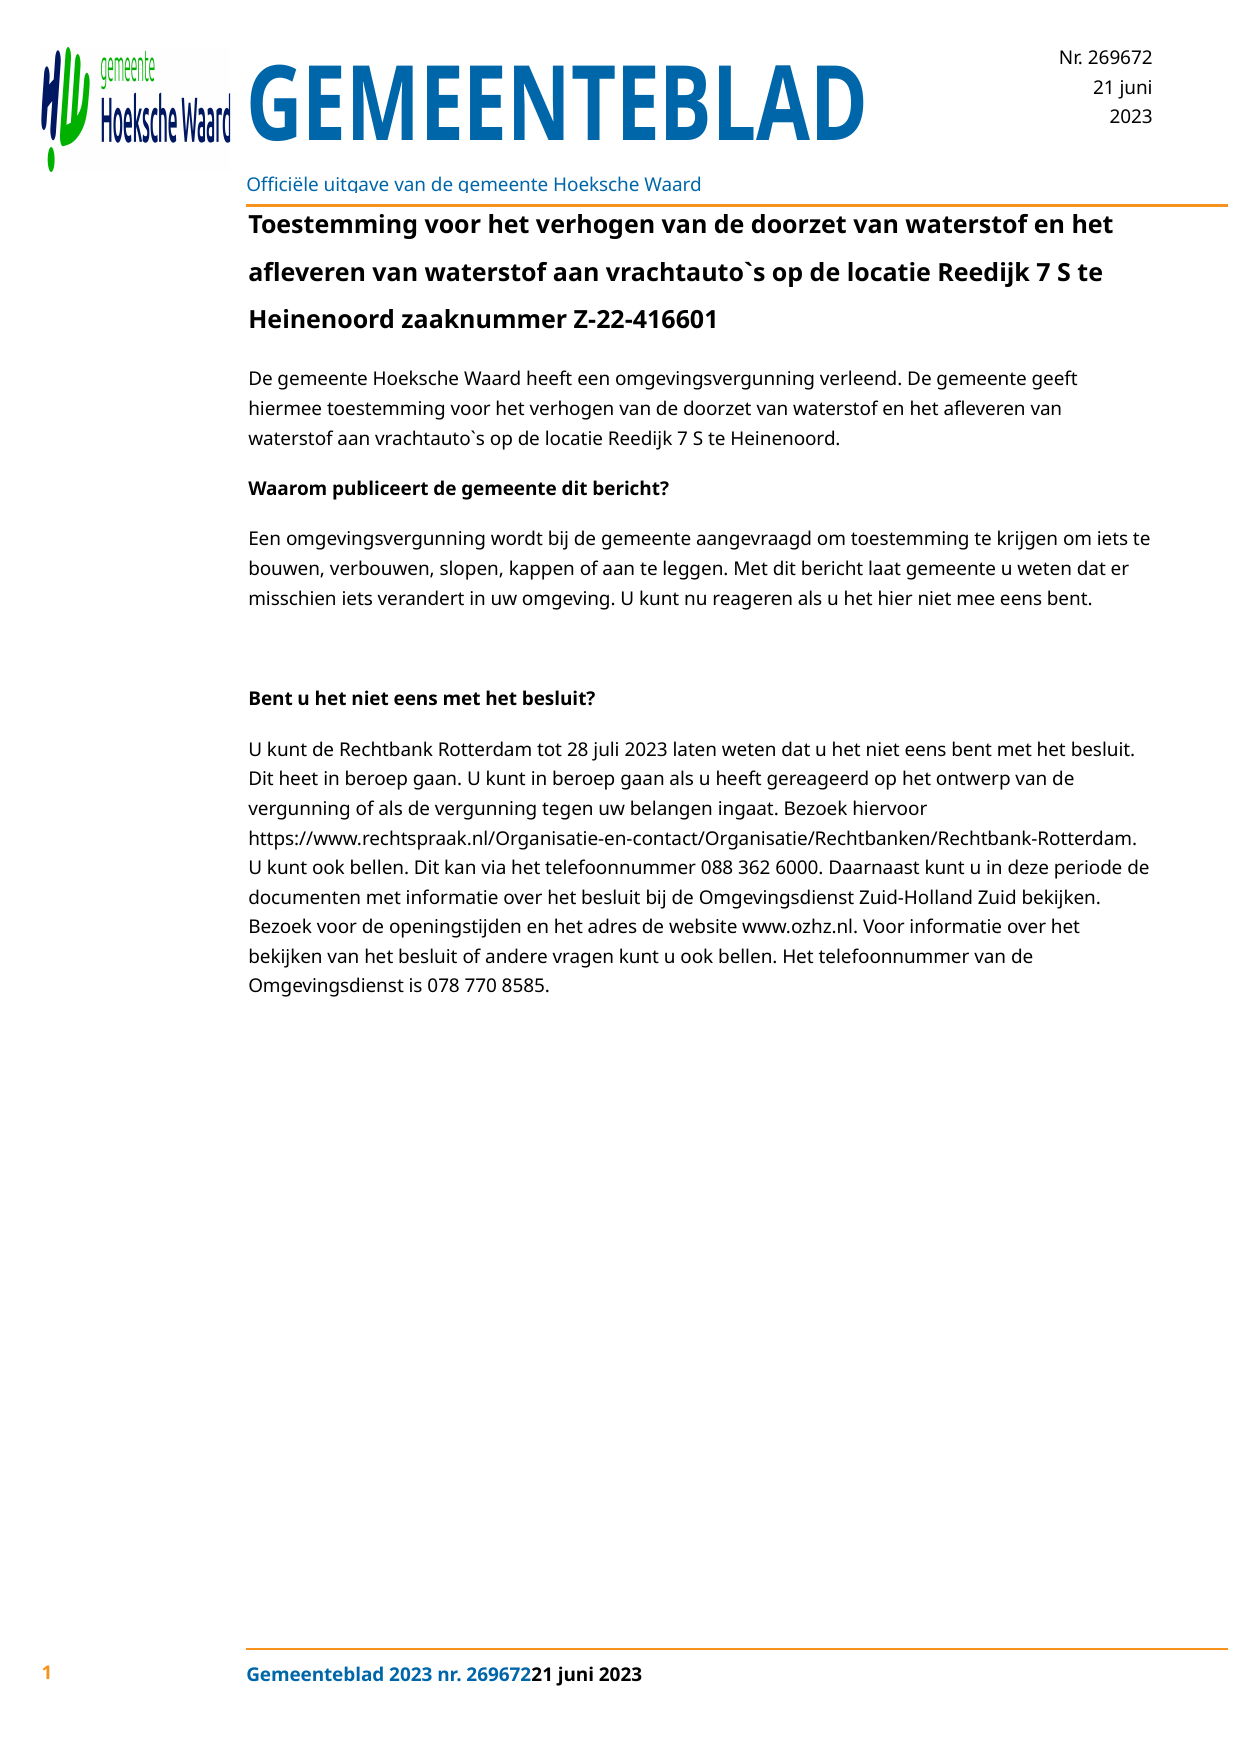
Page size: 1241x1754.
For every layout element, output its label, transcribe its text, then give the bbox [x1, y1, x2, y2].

text Bent u het niet eens met het besluit? [248, 686, 1152, 711]
text Een omgevingsvergunning wordt bij de gemeente aangevraagd om toestemming te krijgen om iets te bouwen, verbouwen, slopen, kappen of aan te leggen. Met dit bericht laat gemeente u weten dat er misschien iets verandert in uw omgeving. U kunt nu reageren als u het hier niet mee eens bent. [248, 526, 1152, 610]
text Toestemming voor het verhogen van de doorzet van waterstof en het afleveren van waterstof aan vrachtauto`s op de locatie Reedijk 7 S te Heinenoord zaaknummer Z-22-416601 [248, 207, 1152, 336]
text U kunt de Rechtbank Rotterdam tot 28 juli 2023 laten weten dat u het niet eens bent met het besluit. Dit heet in beroep gaan. U kunt in beroep gaan als u heeft gereageerd op het ontwerp van de vergunning of als de vergunning tegen uw belangen ingaat. Bezoek hiervoor https://www.rechtspraak.nl/Organisatie-en-contact/Organisatie/Rechtbanken/Rechtbank-Rotterdam. U kunt ook bellen. Dit kan via het telefoonnummer 088 362 6000. Daarnaast kunt u in deze periode de documenten met informatie over het besluit bij de Omgevingsdienst Zuid-Holland Zuid bekijken. Bezoek voor de openingstijden en het adres de website www.ozhz.nl. Voor informatie over het bekijken van het besluit of andere vragen kunt u ook bellen. Het telefoonnummer van de Omgevingsdienst is 078 770 8585. [248, 736, 1152, 998]
text Waarom publiceert de gemeente dit bericht? [248, 475, 1152, 501]
picture [41, 47, 231, 172]
text De gemeente Hoeksche Waard heeft een omgevingsvergunning verleend. De gemeente geeft hiermee toestemming voor het verhogen van de doorzet van waterstof en het afleveren van waterstof aan vrachtauto`s op de locatie Reedijk 7 S te Heinenoord. [248, 366, 1152, 450]
